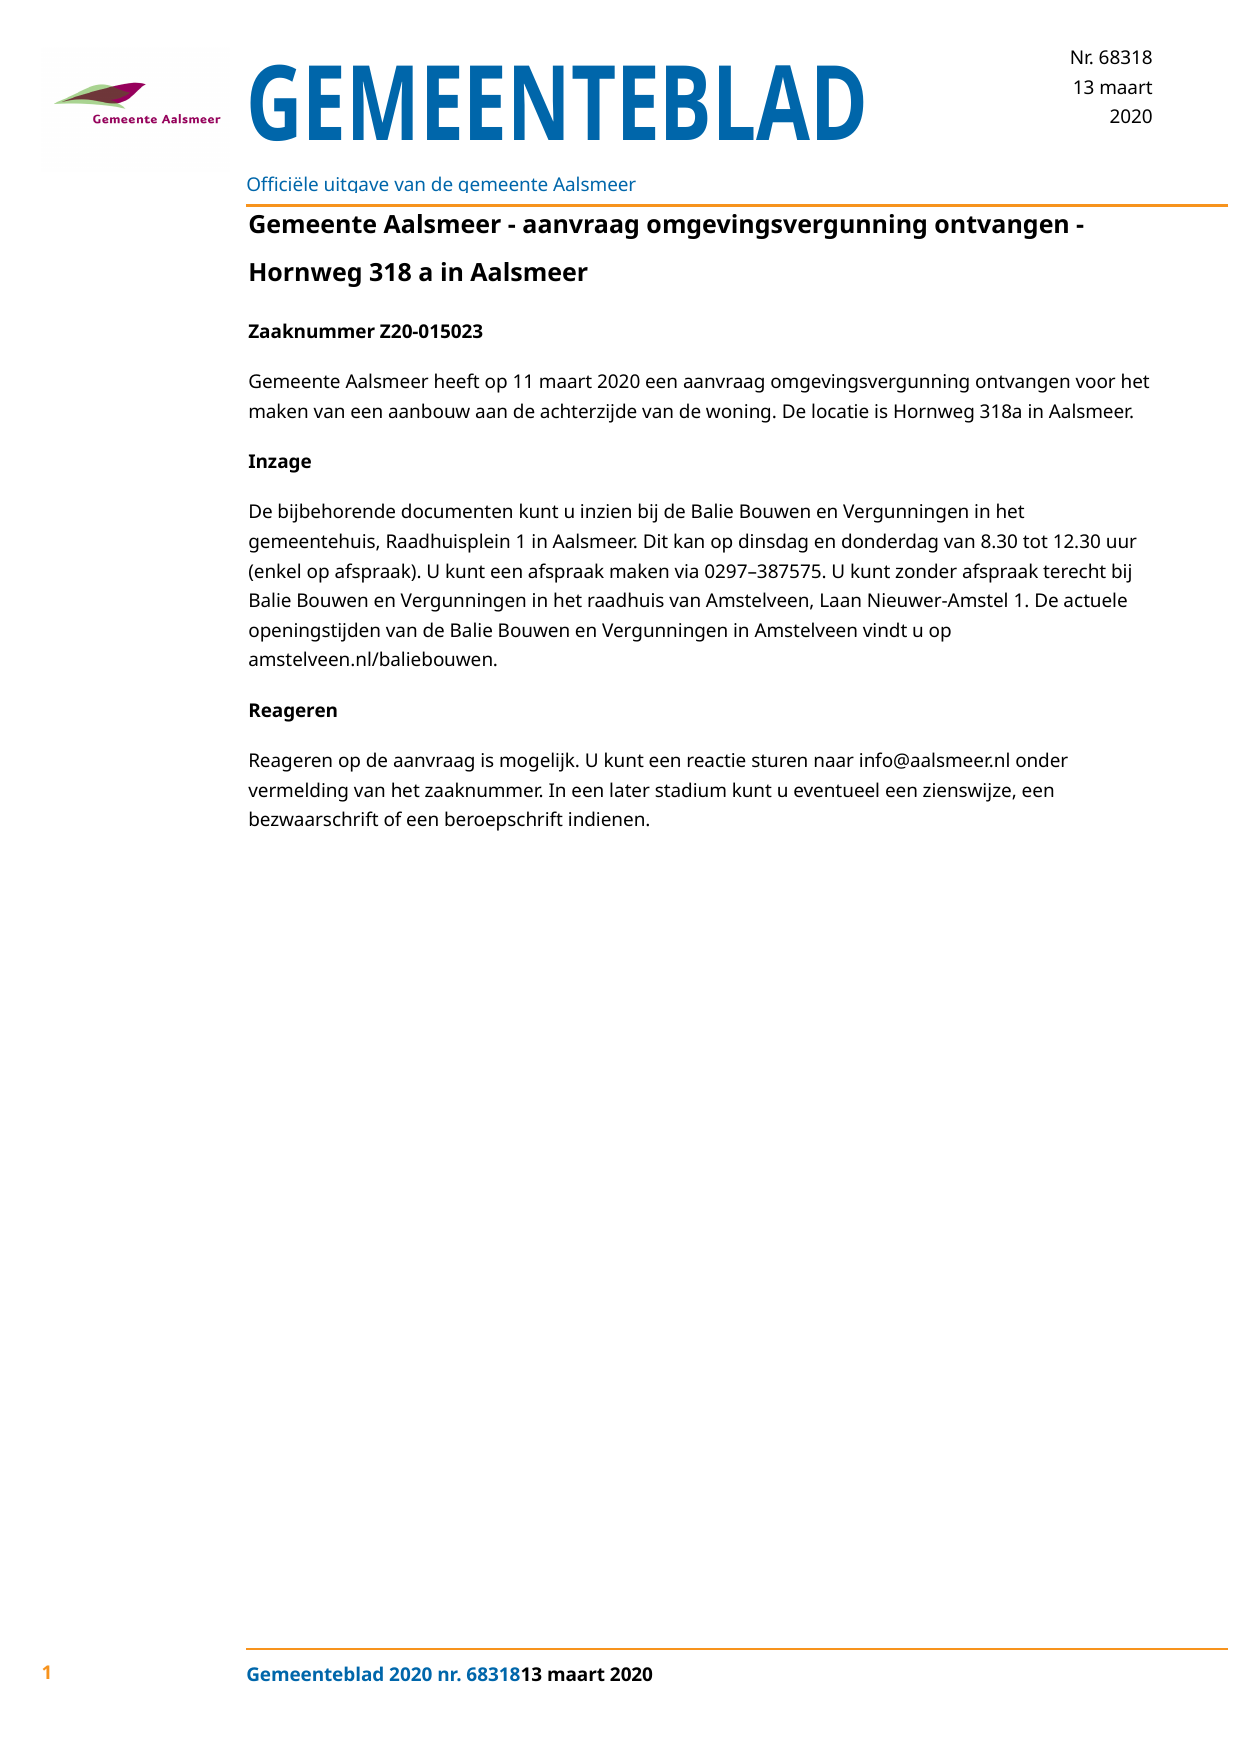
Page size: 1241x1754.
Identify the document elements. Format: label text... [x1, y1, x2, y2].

picture [41, 47, 231, 172]
text Inzage [248, 448, 1152, 474]
text Zaaknummer Z20-015023 [248, 318, 1152, 344]
text Reageren [248, 697, 1152, 723]
text Gemeente Aalsmeer - aanvraag omgevingsvergunning ontvangen - Hornweg 318 a in Aalsmeer [248, 207, 1152, 288]
text Reageren op de aanvraag is mogelijk. U kunt een reactie sturen naar info@aalsmeer.nl onder vermelding van het zaaknummer. In een later stadium kunt u eventueel een zienswijze, een bezwaarschrift of een beroepschrift indienen. [248, 747, 1152, 832]
text Gemeente Aalsmeer heeft op 11 maart 2020 een aanvraag omgevingsvergunning ontvangen voor het maken van een aanbouw aan de achterzijde van de woning. De locatie is Hornweg 318a in Aalsmeer. [248, 368, 1152, 424]
text De bijbehorende documenten kunt u inzien bij de Balie Bouwen en Vergunningen in het gemeentehuis, Raadhuisplein 1 in Aalsmeer. Dit kan op dinsdag en donderdag van 8.30 tot 12.30 uur (enkel op afspraak). U kunt een afspraak maken via 0297–387575. U kunt zonder afspraak terecht bij Balie Bouwen en Vergunningen in het raadhuis van Amstelveen, Laan Nieuwer-Amstel 1. De actuele openingstijden van de Balie Bouwen en Vergunningen in Amstelveen vindt u op amstelveen.nl/baliebouwen. [248, 499, 1152, 672]
